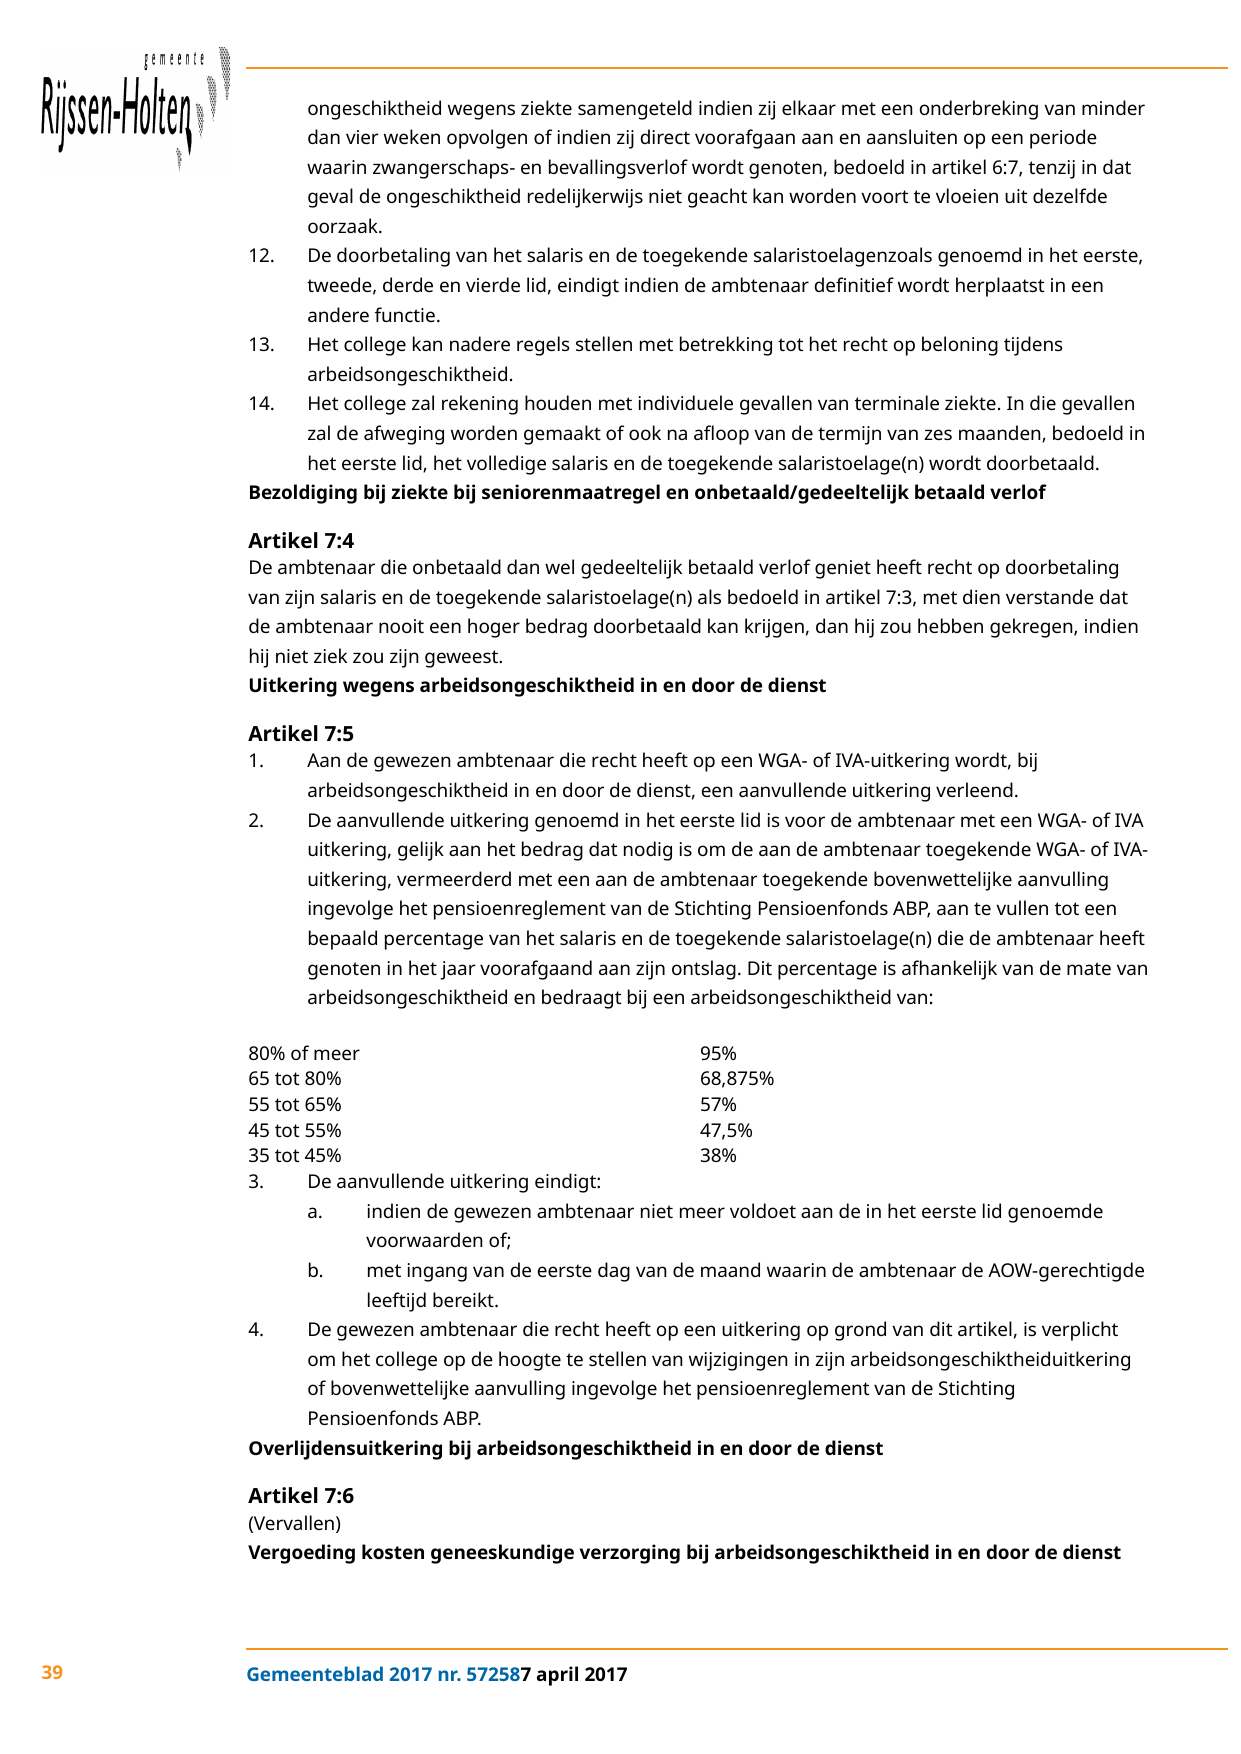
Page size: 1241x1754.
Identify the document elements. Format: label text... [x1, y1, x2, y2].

text Vergoeding kosten geneeskundige verzorging bij arbeidsongeschiktheid in en door de dienst [248, 1539, 1152, 1565]
text Overlijdensuitkering bij arbeidsongeschiktheid in en door de dienst [248, 1435, 1152, 1461]
table_header 80% of meer [248, 1040, 700, 1066]
table_cell 35 tot 45% [248, 1143, 700, 1168]
list Aan de gewezen ambtenaar die recht heeft op een WGA- of IVA-uitkering wordt, bij arbeidsongeschiktheid in en door de dienst, een aanvullende uitkering verleend. [248, 748, 1152, 803]
table_cell 47,5% [700, 1117, 1152, 1143]
text Uitkering wegens arbeidsongeschiktheid in en door de dienst [248, 673, 1152, 698]
table_cell 55 tot 65% [248, 1091, 700, 1117]
table_cell 65 tot 80% [248, 1066, 700, 1091]
list indien de gewezen ambtenaar niet meer voldoet aan de in het eerste lid genoemde voorwaarden of; [307, 1198, 1152, 1253]
text Artikel 7:6 [248, 1481, 1152, 1510]
list ongeschiktheid wegens ziekte samengeteld indien zij elkaar met een onderbreking van minder dan vier weken opvolgen of indien zij direct voorafgaan aan en aansluiten op een periode waarin zwangerschaps- en bevallingsverlof wordt genoten, bedoeld in artikel 6:7, tenzij in dat geval de ongeschiktheid redelijkerwijs niet geacht kan worden voort te vloeien uit dezelfde oorzaak. [248, 95, 1152, 239]
table_cell 68,875% [700, 1066, 1152, 1091]
text De ambtenaar die onbetaald dan wel gedeeltelijk betaald verlof geniet heeft recht op doorbetaling van zijn salaris en de toegekende salaristoelage(n) als bedoeld in artikel 7:3, met dien verstande dat de ambtenaar nooit een hoger bedrag doorbetaald kan krijgen, dan hij zou hebben gekregen, indien hij niet ziek zou zijn geweest. [248, 554, 1152, 669]
list De aanvullende uitkering eindigt: [248, 1168, 1152, 1194]
list De gewezen ambtenaar die recht heeft op een uitkering op grond van dit artikel, is verplicht om het college op de hoogte te stellen van wijzigingen in zijn arbeidsongeschiktheiduitkering of bovenwettelijke aanvulling ingevolge het pensioenreglement van de Stichting Pensioenfonds ABP. [248, 1316, 1152, 1431]
text Artikel 7:5 [248, 719, 1152, 748]
list De doorbetaling van het salaris en de toegekende salaristoelagenzoals genoemd in het eerste, tweede, derde en vierde lid, eindigt indien de ambtenaar definitief wordt herplaatst in een andere functie. [248, 243, 1152, 328]
table_cell 45 tot 55% [248, 1117, 700, 1143]
text Artikel 7:4 [248, 526, 1152, 554]
picture [41, 47, 231, 172]
list Het college kan nadere regels stellen met betrekking tot het recht op beloning tijdens arbeidsongeschiktheid. [248, 331, 1152, 387]
table_cell 38% [700, 1143, 1152, 1168]
text (Vervallen) [248, 1510, 1152, 1536]
list met ingang van de eerste dag van de maand waarin de ambtenaar de AOW-gerechtigde leeftijd bereikt. [307, 1257, 1152, 1313]
list Het college zal rekening houden met individuele gevallen van terminale ziekte. In die gevallen zal de afweging worden gemaakt of ook na afloop van de termijn van zes maanden, bedoeld in het eerste lid, het volledige salaris en de toegekende salaristoelage(n) wordt doorbetaald. [248, 391, 1152, 476]
table_header 95% [700, 1040, 1152, 1066]
text Bezoldiging bij ziekte bij seniorenmaatregel en onbetaald/gedeeltelijk betaald verlof [248, 479, 1152, 505]
list De aanvullende uitkering genoemd in het eerste lid is voor de ambtenaar met een WGA- of IVA uitkering, gelijk aan het bedrag dat nodig is om de aan de ambtenaar toegekende WGA- of IVA-uitkering, vermeerderd met een aan de ambtenaar toegekende bovenwettelijke aanvulling ingevolge het pensioenreglement van de Stichting Pensioenfonds ABP, aan te vullen tot een bepaald percentage van het salaris en de toegekende salaristoelage(n) die de ambtenaar heeft genoten in het jaar voorafgaand aan zijn ontslag. Dit percentage is afhankelijk van de mate van arbeidsongeschiktheid en bedraagt bij een arbeidsongeschiktheid van: [248, 807, 1152, 1010]
table_cell 57% [700, 1091, 1152, 1117]
